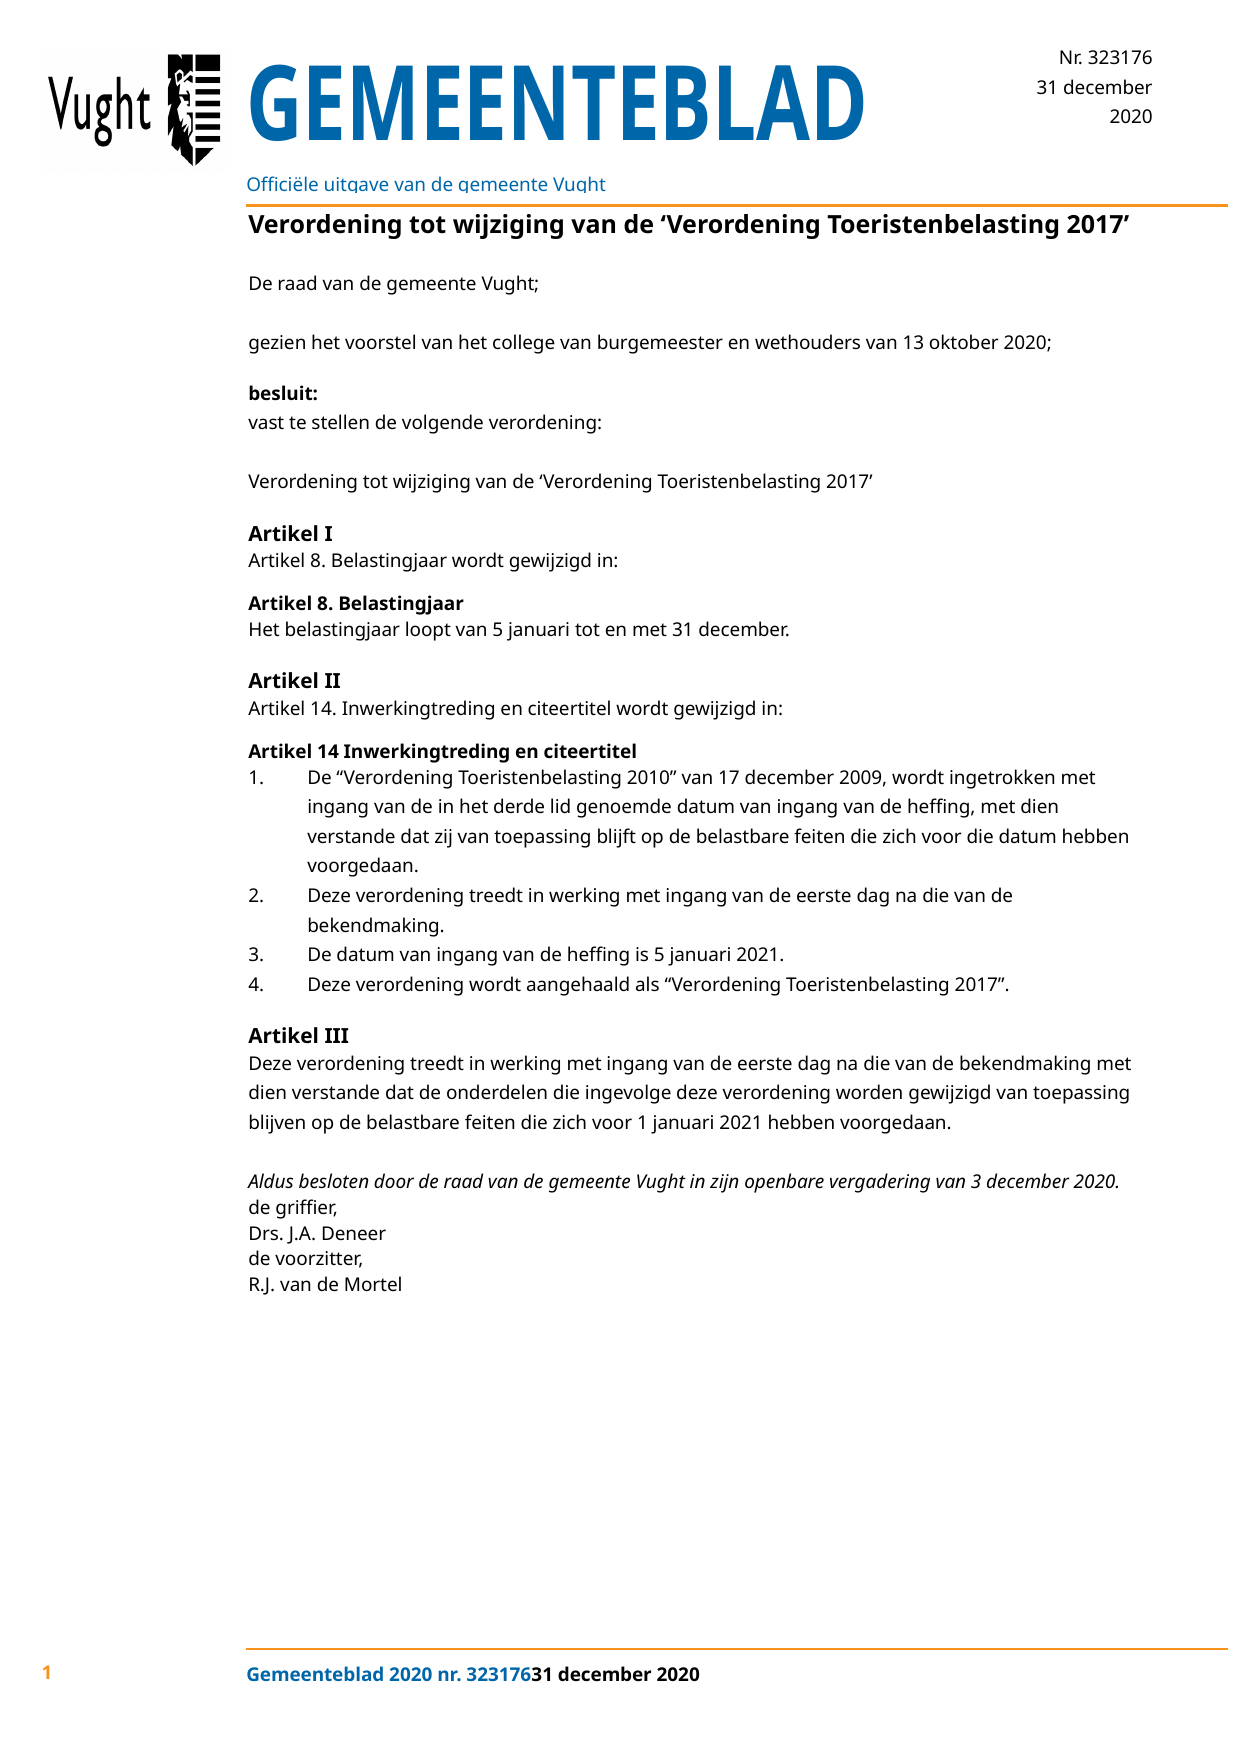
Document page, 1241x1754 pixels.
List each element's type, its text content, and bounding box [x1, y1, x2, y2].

list De datum van ingang van de heffing is 5 januari 2021. [248, 941, 1152, 967]
text Drs. J.A. Deneer [248, 1220, 1152, 1245]
text Het belastingjaar loopt van 5 januari tot en met 31 december. [248, 616, 1152, 642]
text De raad van de gemeente Vught; [248, 270, 1152, 296]
text vast te stellen de volgende verordening: [248, 409, 1152, 435]
text Deze verordening treedt in werking met ingang van de eerste dag na die van de bekendmaking met dien verstande dat de onderdelen die ingevolge deze verordening worden gewijzigd van toepassing blijven op de belastbare feiten die zich voor 1 januari 2021 hebben voorgedaan. [248, 1050, 1152, 1135]
text Artikel 8. Belastingjaar wordt gewijzigd in: [248, 547, 1152, 573]
text Artikel III [248, 1021, 1152, 1050]
text Artikel 14 Inwerkingtreding en citeertitel [248, 738, 1152, 764]
text de griffier, [248, 1194, 1152, 1220]
text Artikel II [248, 667, 1152, 695]
text Artikel 8. Belastingjaar [248, 591, 1152, 616]
text Aldus besloten door de raad van de gemeente Vught in zijn openbare vergadering van 3 december 2020. [248, 1168, 1152, 1194]
text Artikel I [248, 519, 1152, 547]
list De “Verordening Toeristenbelasting 2010” van 17 december 2009, wordt ingetrokken met ingang van de in het derde lid genoemde datum van ingang van de heffing, met dien verstande dat zij van toepassing blijft op de belastbare feiten die zich voor die datum hebben voorgedaan. [248, 764, 1152, 878]
text R.J. van de Mortel [248, 1271, 1152, 1297]
text Verordening tot wijziging van de ‘Verordening Toeristenbelasting 2017’ [248, 468, 1152, 494]
picture [41, 47, 231, 172]
text Verordening tot wijziging van de ‘Verordening Toeristenbelasting 2017’ [248, 207, 1152, 241]
text besluit: [248, 380, 1152, 406]
text gezien het voorstel van het college van burgemeester en wethouders van 13 oktober 2020; [248, 329, 1152, 355]
text de voorzitter, [248, 1245, 1152, 1271]
list Deze verordening treedt in werking met ingang van de eerste dag na die van de bekendmaking. [248, 882, 1152, 938]
text Artikel 14. Inwerkingtreding en citeertitel wordt gewijzigd in: [248, 695, 1152, 721]
list Deze verordening wordt aangehaald als “Verordening Toeristenbelasting 2017”. [248, 971, 1152, 997]
